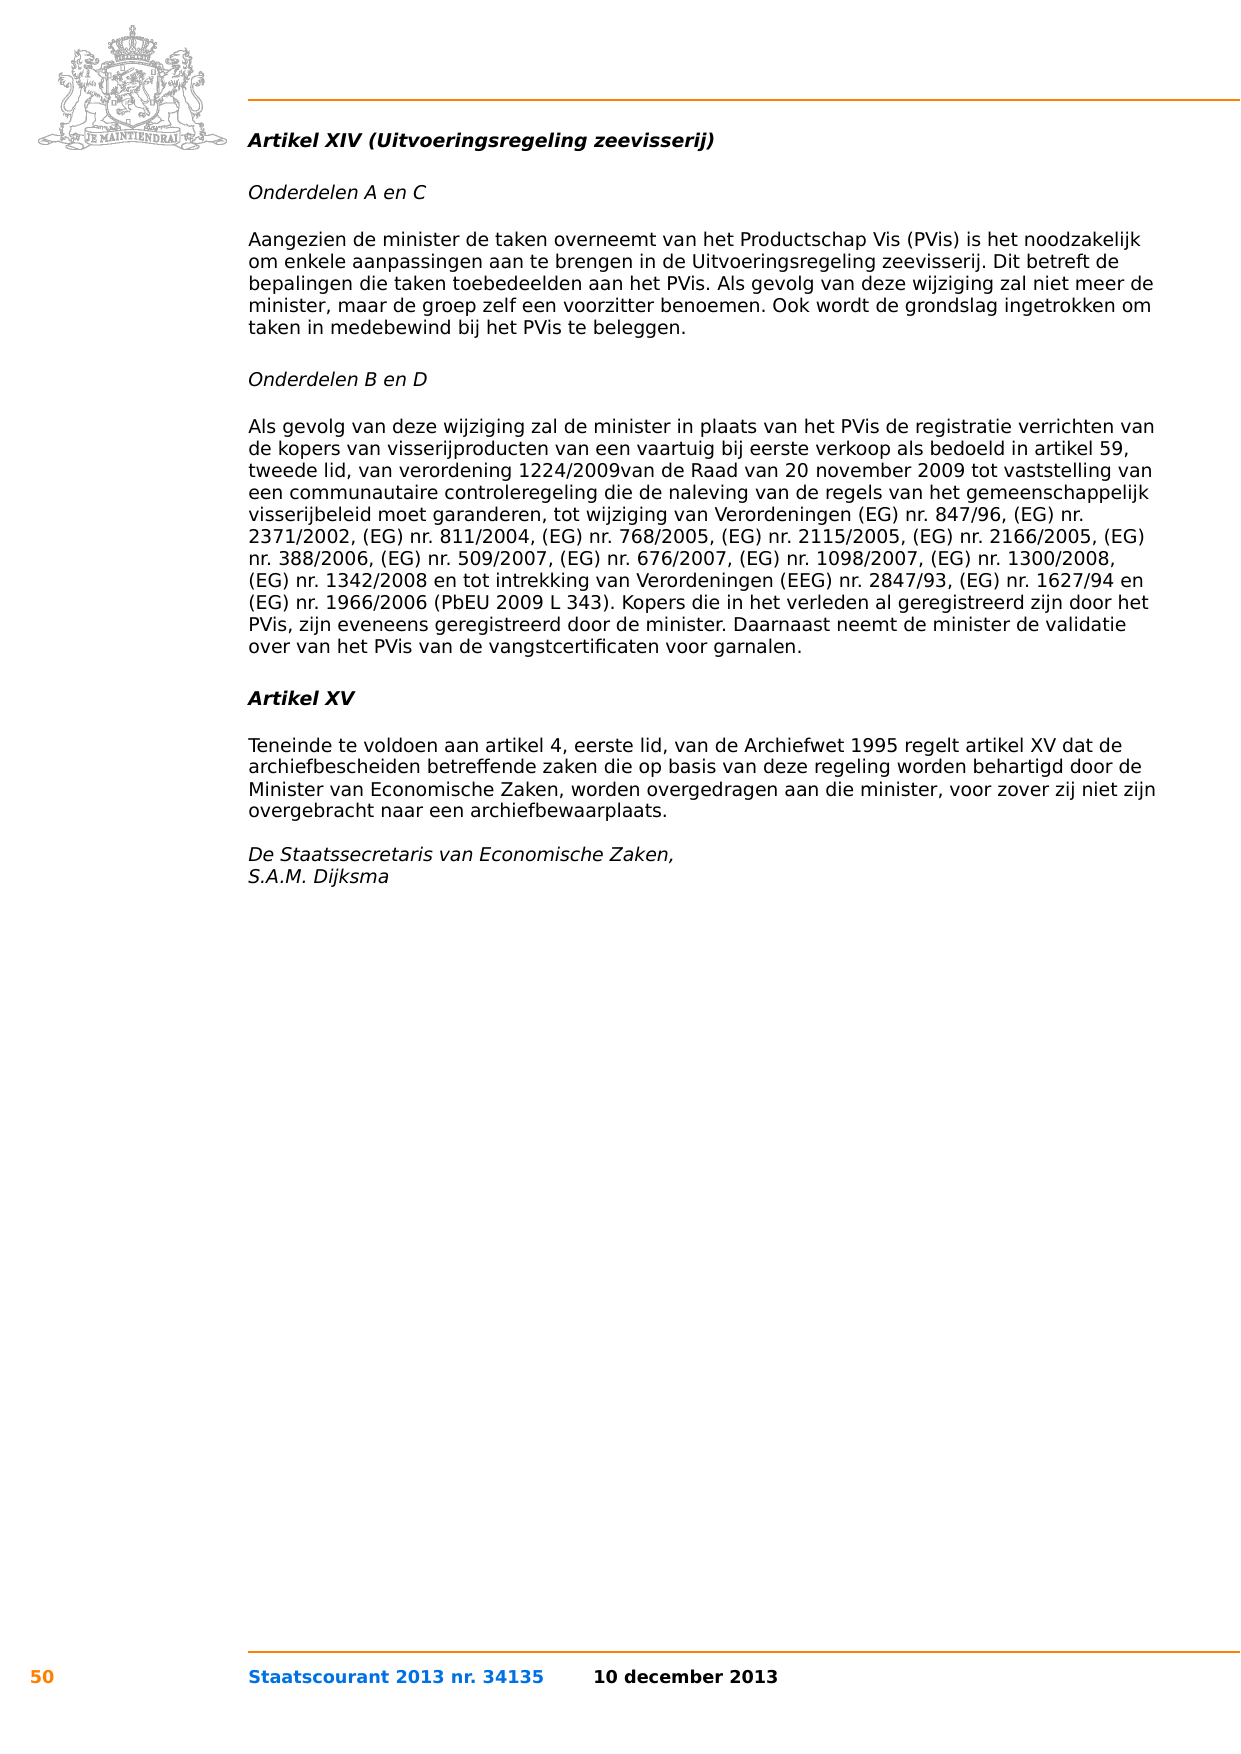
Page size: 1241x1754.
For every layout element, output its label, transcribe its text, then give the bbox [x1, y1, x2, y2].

text Teneinde te voldoen aan artikel 4, eerste lid, van de Archiefwet 1995 regelt artikel XV dat de archiefbescheiden betreffende zaken die op basis van deze regeling worden behartigd door de Minister van Economische Zaken, worden overgedragen aan die minister, voor zover zij niet zijn overgebracht naar een archiefbewaarplaats. [248, 734, 1163, 822]
subtitle Onderdelen A en C [248, 182, 1163, 204]
picture [38, 25, 227, 150]
text De Staatssecretaris van Economische Zaken, S.A.M. Dijksma [248, 844, 1163, 888]
subtitle Artikel XV [248, 687, 1163, 709]
subtitle Artikel XIV (Uitvoeringsregeling zeevisserij) [248, 130, 1163, 152]
text Als gevolg van deze wijziging zal de minister in plaats van het PVis de registratie verrichten van de kopers van visserijproducten van een vaartuig bij eerste verkoop als bedoeld in artikel 59, tweede lid, van verordening 1224/2009van de Raad van 20 november 2009 tot vaststelling van een communautaire controleregeling die de naleving van de regels van het gemeenschappelijk visserijbeleid moet garanderen, tot wijziging van Verordeningen (EG) nr. 847/96, (EG) nr. 2371/2002, (EG) nr. 811/2004, (EG) nr. 768/2005, (EG) nr. 2115/2005, (EG) nr. 2166/2005, (EG) nr. 388/2006, (EG) nr. 509/2007, (EG) nr. 676/2007, (EG) nr. 1098/2007, (EG) nr. 1300/2008, (EG) nr. 1342/2008 en tot intrekking van Verordeningen (EEG) nr. 2847/93, (EG) nr. 1627/94 en (EG) nr. 1966/2006 (PbEU 2009 L 343). Kopers die in het verleden al geregistreerd zijn door het PVis, zijn eveneens geregistreerd door de minister. Daarnaast neemt de minister de validatie over van het PVis van de vangstcertificaten voor garnalen. [248, 416, 1163, 657]
text Aangezien de minister de taken overneemt van het Productschap Vis (PVis) is het noodzakelijk om enkele aanpassingen aan te brengen in de Uitvoeringsregeling zeevisserij. Dit betreft de bepalingen die taken toebedeelden aan het PVis. Als gevolg van deze wijziging zal niet meer de minister, maar de groep zelf een voorzitter benoemen. Ook wordt de grondslag ingetrokken om taken in medebewind bij het PVis te beleggen. [248, 229, 1163, 339]
subtitle Onderdelen B en D [248, 369, 1163, 391]
